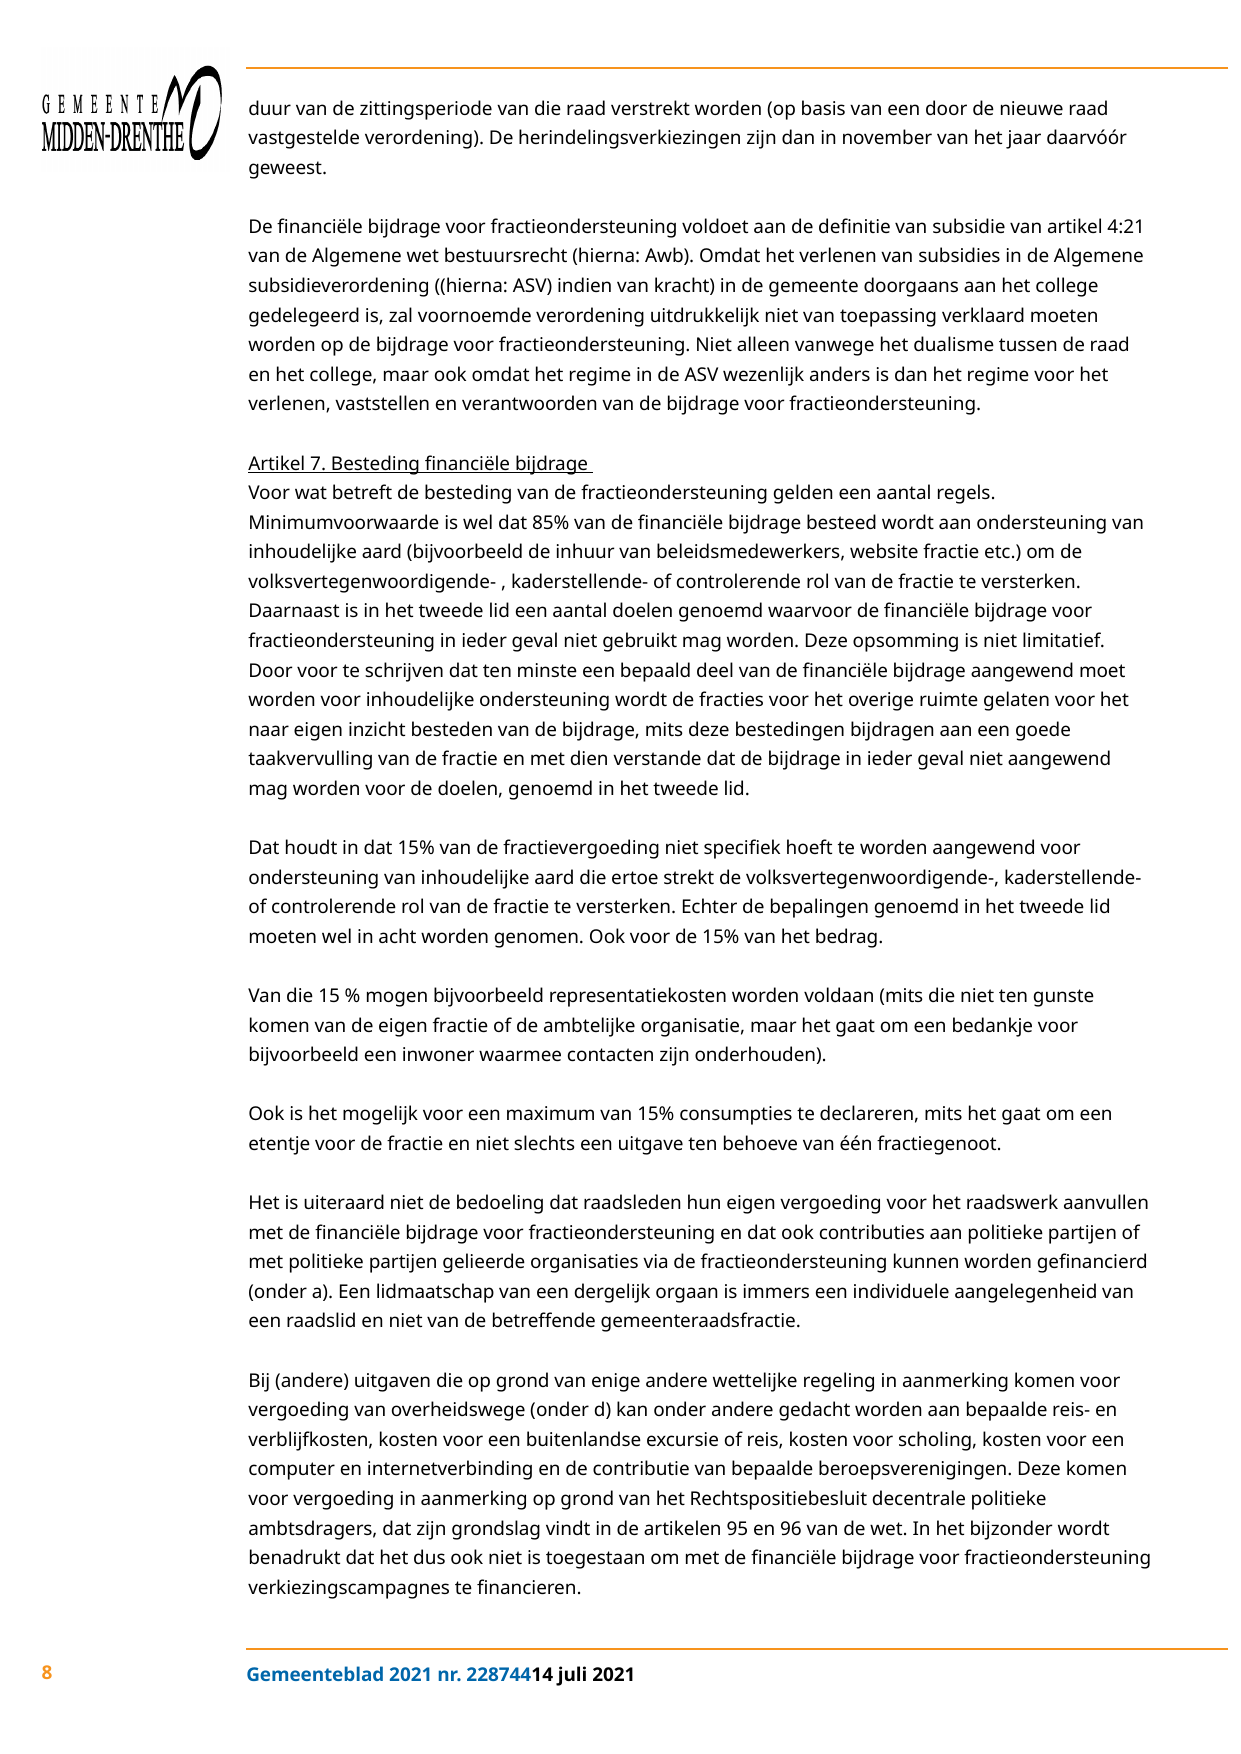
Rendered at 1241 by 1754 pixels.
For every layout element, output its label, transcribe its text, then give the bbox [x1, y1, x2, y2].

text Artikel 7. Besteding financiële bijdrage [248, 450, 1152, 476]
text De financiële bijdrage voor fractieondersteuning voldoet aan de definitie van subsidie van artikel 4:21 van de Algemene wet bestuursrecht (hierna: Awb). Omdat het verlenen van subsidies in de Algemene subsidieverordening ((hierna: ASV) indien van kracht) in de gemeente doorgaans aan het college gedelegeerd is, zal voornoemde verordening uitdrukkelijk niet van toepassing verklaard moeten worden op de bijdrage voor fractieondersteuning. Niet alleen vanwege het dualisme tussen de raad en het college, maar ook omdat het regime in de ASV wezenlijk anders is dan het regime voor het verlenen, vaststellen en verantwoorden van de bijdrage voor fractieondersteuning. [248, 213, 1152, 416]
text Het is uiteraard niet de bedoeling dat raadsleden hun eigen vergoeding voor het raadswerk aanvullen met de financiële bijdrage voor fractieondersteuning en dat ook contributies aan politieke partijen of met politieke partijen gelieerde organisaties via de fractieondersteuning kunnen worden gefinancierd (onder a). Een lidmaatschap van een dergelijk orgaan is immers een individuele aangelegenheid van een raadslid en niet van de betreffende gemeenteraadsfractie. [248, 1189, 1152, 1333]
picture [41, 47, 231, 172]
text Bij (andere) uitgaven die op grond van enige andere wettelijke regeling in aanmerking komen voor vergoeding van overheidswege (onder d) kan onder andere gedacht worden aan bepaalde reis- en verblijfkosten, kosten voor een buitenlandse excursie of reis, kosten voor scholing, kosten voor een computer en internetverbinding en de contributie van bepaalde beroepsverenigingen. Deze komen voor vergoeding in aanmerking op grond van het Rechtspositiebesluit decentrale politieke ambtsdragers, dat zijn grondslag vindt in de artikelen 95 en 96 van de wet. In het bijzonder wordt benadrukt dat het dus ook niet is toegestaan om met de financiële bijdrage voor fractieondersteuning verkiezingscampagnes te financieren. [248, 1367, 1152, 1600]
text Dat houdt in dat 15% van de fractievergoeding niet specifiek hoeft te worden aangewend voor ondersteuning van inhoudelijke aard die ertoe strekt de volksvertegenwoordigende-, kaderstellende- of controlerende rol van de fractie te versterken. Echter de bepalingen genoemd in het tweede lid moeten wel in acht worden genomen. Ook voor de 15% van het bedrag. [248, 834, 1152, 949]
text Ook is het mogelijk voor een maximum van 15% consumpties te declareren, mits het gaat om een etentje voor de fractie en niet slechts een uitgave ten behoeve van één fractiegenoot. [248, 1101, 1152, 1156]
text Voor wat betreft de besteding van de fractieondersteuning gelden een aantal regels. Minimumvoorwaarde is wel dat 85% van de financiële bijdrage besteed wordt aan ondersteuning van inhoudelijke aard (bijvoorbeeld de inhuur van beleidsmedewerkers, website fractie etc.) om de volksvertegenwoordigende- , kaderstellende- of controlerende rol van de fractie te versterken. Daarnaast is in het tweede lid een aantal doelen genoemd waarvoor de financiële bijdrage voor fractieondersteuning in ieder geval niet gebruikt mag worden. Deze opsomming is niet limitatief. Door voor te schrijven dat ten minste een bepaald deel van de financiële bijdrage aangewend moet worden voor inhoudelijke ondersteuning wordt de fracties voor het overige ruimte gelaten voor het naar eigen inzicht besteden van de bijdrage, mits deze bestedingen bijdragen aan een goede taakvervulling van de fractie en met dien verstande dat de bijdrage in ieder geval niet aangewend mag worden voor de doelen, genoemd in het tweede lid. [248, 479, 1152, 801]
text duur van de zittingsperiode van die raad verstrekt worden (op basis van een door de nieuwe raad vastgestelde verordening). De herindelingsverkiezingen zijn dan in november van het jaar daarvóór geweest. [248, 95, 1152, 180]
text Van die 15 % mogen bijvoorbeeld representatiekosten worden voldaan (mits die niet ten gunste komen van de eigen fractie of de ambtelijke organisatie, maar het gaat om een bedankje voor bijvoorbeeld een inwoner waarmee contacten zijn onderhouden). [248, 982, 1152, 1067]
